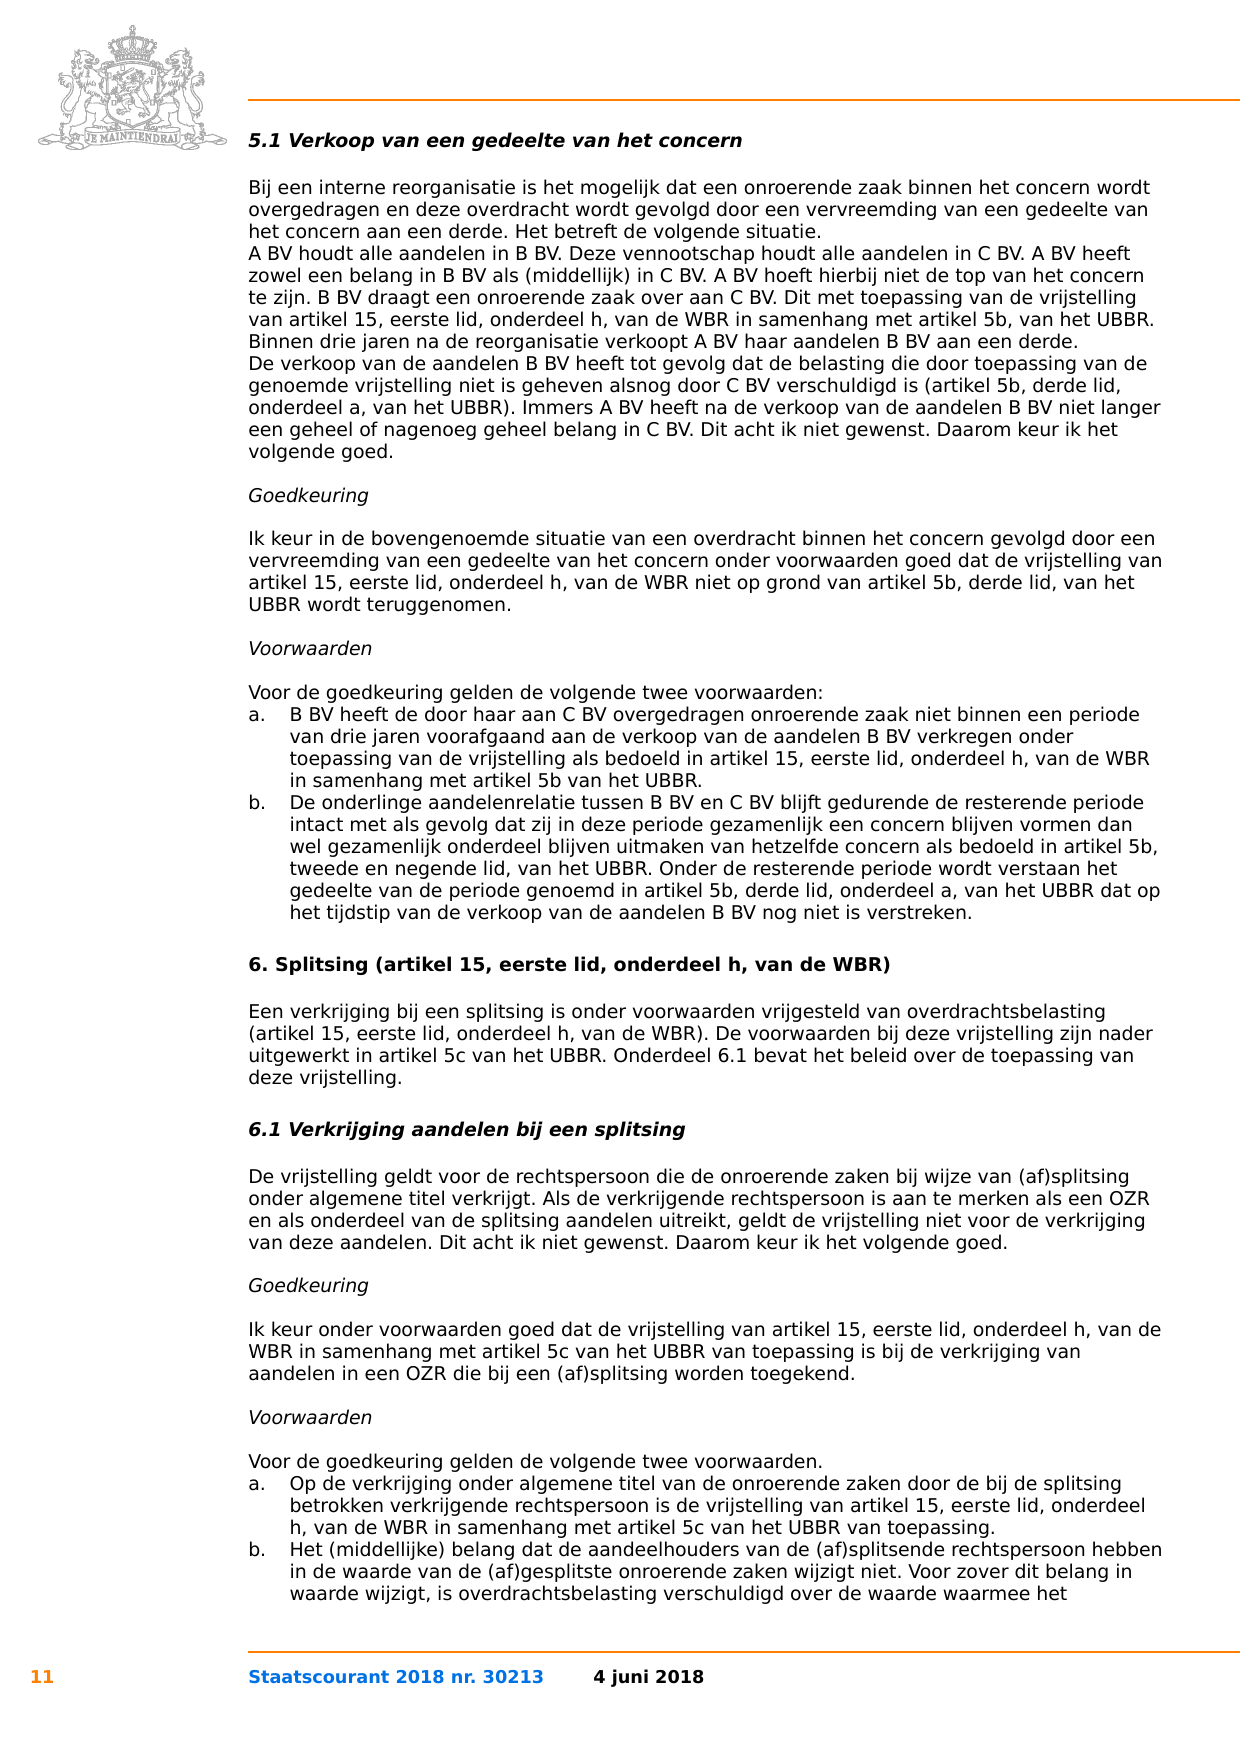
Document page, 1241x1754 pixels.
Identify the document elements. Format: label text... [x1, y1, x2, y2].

text Voor de goedkeuring gelden de volgende twee voorwaarden. [248, 1451, 1163, 1473]
subtitle Voorwaarden [248, 1407, 1163, 1429]
text Ik keur in de bovengenoemde situatie van een overdracht binnen het concern gevolgd door een vervreemding van een gedeelte van het concern onder voorwaarden goed dat de vrijstelling van artikel 15, eerste lid, onderdeel h, van de WBR niet op grond van artikel 5b, derde lid, van het UBBR wordt teruggenomen. [248, 528, 1163, 616]
subtitle Goedkeuring [248, 1275, 1163, 1297]
text b. Het (middellijke) belang dat de aandeelhouders van de (af)splitsende rechtspersoon hebben in de waarde van de (af)gesplitste onroerende zaken wijzigt niet. Voor zover dit belang in waarde wijzigt, is overdrachtsbelasting verschuldigd over de waarde waarmee het [248, 1539, 1163, 1605]
text b. De onderlinge aandelenrelatie tussen B BV en C BV blijft gedurende de resterende periode intact met als gevolg dat zij in deze periode gezamenlijk een concern blijven vormen dan wel gezamenlijk onderdeel blijven uitmaken van hetzelfde concern als bedoeld in artikel 5b, tweede en negende lid, van het UBBR. Onder de resterende periode wordt verstaan het gedeelte van de periode genoemd in artikel 5b, derde lid, onderdeel a, van het UBBR dat op het tijdstip van de verkoop van de aandelen B BV nog niet is verstreken. [248, 792, 1163, 924]
text De verkoop van de aandelen B BV heeft tot gevolg dat de belasting die door toepassing van de genoemde vrijstelling niet is geheven alsnog door C BV verschuldigd is (artikel 5b, derde lid, onderdeel a, van het UBBR). Immers A BV heeft na de verkoop van de aandelen B BV niet langer een geheel of nagenoeg geheel belang in C BV. Dit acht ik niet gewenst. Daarom keur ik het volgende goed. [248, 353, 1163, 463]
text A BV houdt alle aandelen in B BV. Deze vennootschap houdt alle aandelen in C BV. A BV heeft zowel een belang in B BV als (middellijk) in C BV. A BV hoeft hierbij niet de top van het concern te zijn. B BV draagt een onroerende zaak over aan C BV. Dit met toepassing van de vrijstelling van artikel 15, eerste lid, onderdeel h, van de WBR in samenhang met artikel 5b, van het UBBR. Binnen drie jaren na de reorganisatie verkoopt A BV haar aandelen B BV aan een derde. [248, 243, 1163, 353]
text Bij een interne reorganisatie is het mogelijk dat een onroerende zaak binnen het concern wordt overgedragen en deze overdracht wordt gevolgd door een vervreemding van een gedeelte van het concern aan een derde. Het betreft de volgende situatie. [248, 177, 1163, 243]
text De vrijstelling geldt voor de rechtspersoon die de onroerende zaken bij wijze van (af)splitsing onder algemene titel verkrijgt. Als de verkrijgende rechtspersoon is aan te merken als een OZR en als onderdeel van de splitsing aandelen uitreikt, geldt de vrijstelling niet voor de verkrijging van deze aandelen. Dit acht ik niet gewenst. Daarom keur ik het volgende goed. [248, 1166, 1163, 1253]
text Een verkrijging bij een splitsing is onder voorwaarden vrijgesteld van overdrachtsbelasting (artikel 15, eerste lid, onderdeel h, van de WBR). De voorwaarden bij deze vrijstelling zijn nader uitgewerkt in artikel 5c van het UBBR. Onderdeel 6.1 bevat het beleid over de toepassing van deze vrijstelling. [248, 1001, 1163, 1089]
subtitle Goedkeuring [248, 484, 1163, 506]
subtitle 6. Splitsing (artikel 15, eerste lid, onderdeel h, van de WBR) [248, 954, 1163, 976]
subtitle 6.1 Verkrijging aandelen bij een splitsing [248, 1119, 1163, 1141]
picture [38, 25, 227, 150]
text Ik keur onder voorwaarden goed dat de vrijstelling van artikel 15, eerste lid, onderdeel h, van de WBR in samenhang met artikel 5c van het UBBR van toepassing is bij de verkrijging van aandelen in een OZR die bij een (af)splitsing worden toegekend. [248, 1319, 1163, 1385]
text Voor de goedkeuring gelden de volgende twee voorwaarden: [248, 682, 1163, 704]
subtitle 5.1 Verkoop van een gedeelte van het concern [248, 130, 1163, 152]
text a. B BV heeft de door haar aan C BV overgedragen onroerende zaak niet binnen een periode van drie jaren voorafgaand aan de verkoop van de aandelen B BV verkregen onder toepassing van de vrijstelling als bedoeld in artikel 15, eerste lid, onderdeel h, van de WBR in samenhang met artikel 5b van het UBBR. [248, 704, 1163, 792]
text a. Op de verkrijging onder algemene titel van de onroerende zaken door de bij de splitsing betrokken verkrijgende rechtspersoon is de vrijstelling van artikel 15, eerste lid, onderdeel h, van de WBR in samenhang met artikel 5c van het UBBR van toepassing. [248, 1473, 1163, 1539]
subtitle Voorwaarden [248, 638, 1163, 660]
